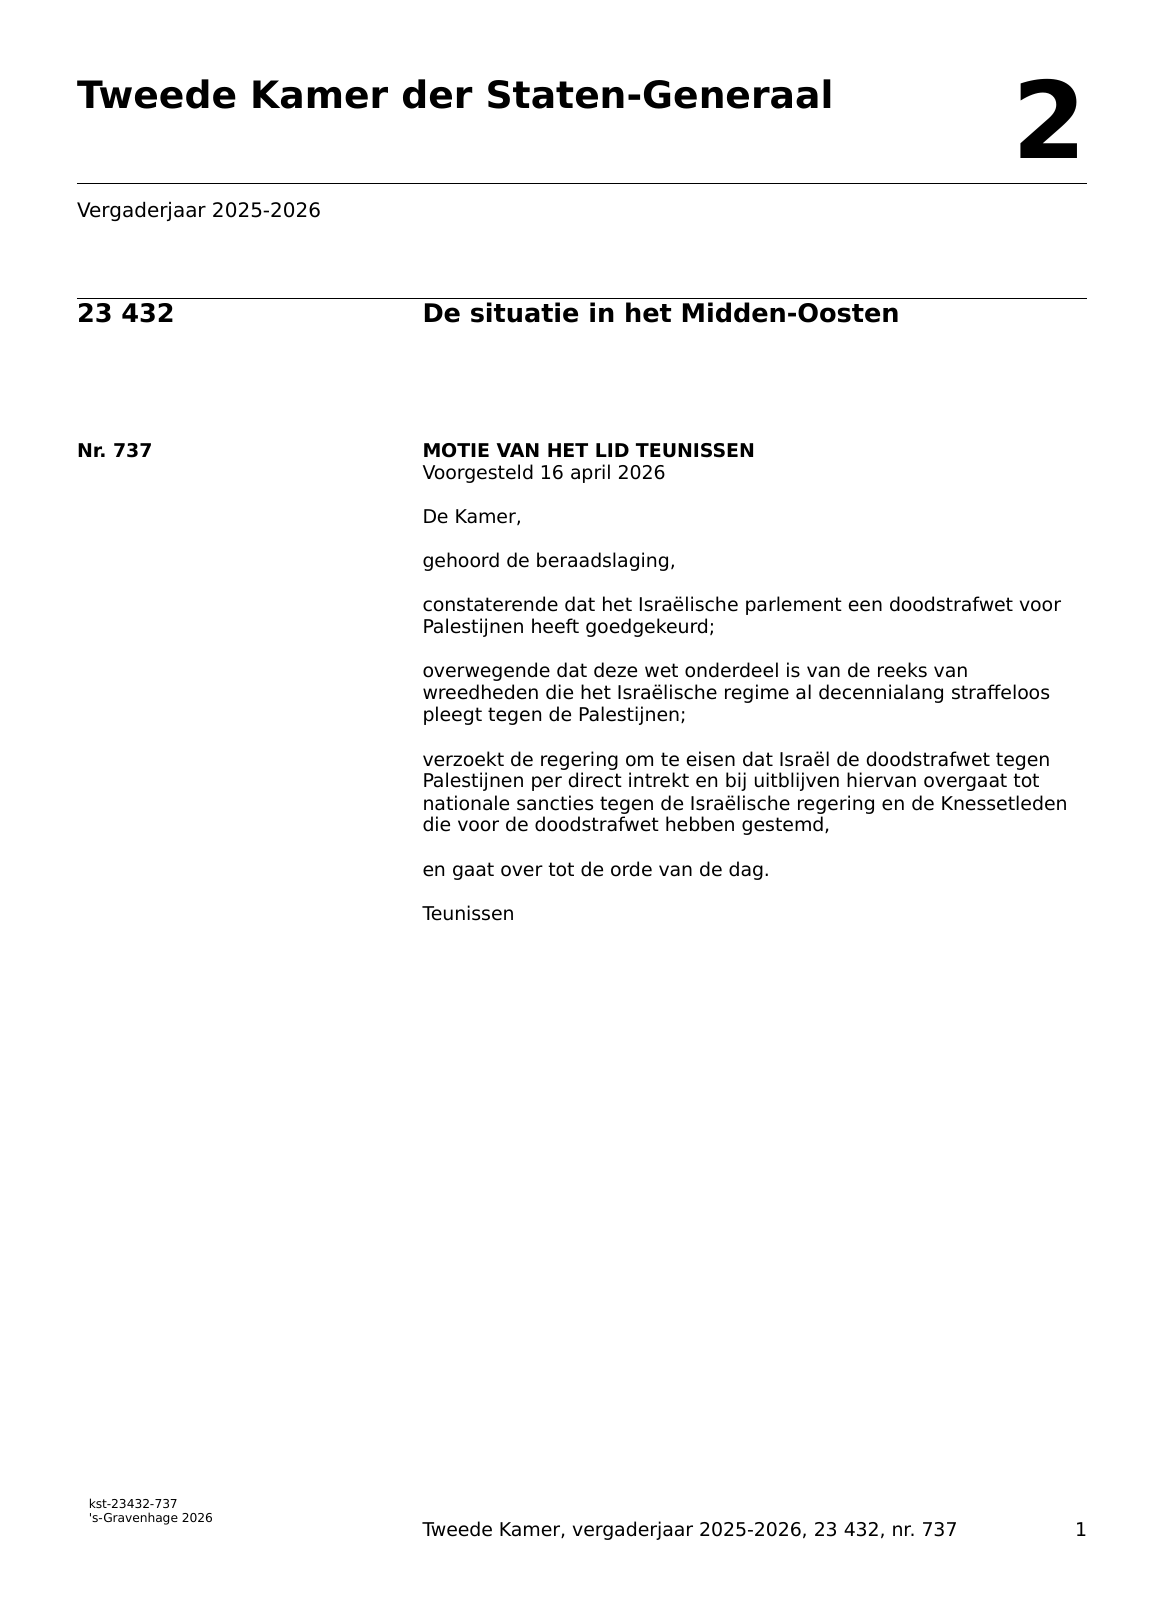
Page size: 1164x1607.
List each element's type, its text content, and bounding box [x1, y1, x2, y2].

text De Kamer, [422, 506, 1087, 528]
text kst-23432-737 [88, 1497, 323, 1511]
text overwegende dat deze wet onderdeel is van de reeks van wreedheden die het Israëlische regime al decennialang straffeloos pleegt tegen de Palestijnen; [422, 660, 1087, 726]
table_cell Vergaderjaar 2025-2026 [77, 184, 1087, 298]
text Teunissen [422, 903, 1087, 925]
text 's-Gravenhage 2026 [88, 1511, 323, 1525]
table_header 2 [886, 59, 1087, 183]
text en gaat over tot de orde van de dag. [422, 858, 1087, 881]
text verzoekt de regering om te eisen dat Israël de doodstrafwet tegen Palestijnen per direct intrekt en bij uitblijven hiervan overgaat tot nationale sancties tegen de Israëlische regering en de Knessetleden die voor de doodstrafwet hebben gestemd, [422, 748, 1087, 836]
text constaterende dat het Israëlische parlement een doodstrafwet voor Palestijnen heeft goedgekeurd; [422, 594, 1087, 638]
subtitle Nr. 737 MOTIE VAN HET LID TEUNISSEN [77, 440, 1087, 462]
subtitle 23 432 De situatie in het Midden-Oosten [77, 299, 1087, 329]
text gehoord de beraadslaging, [422, 550, 1087, 572]
table_header Tweede Kamer der Staten-Generaal [77, 59, 886, 183]
text Voorgesteld 16 april 2026 [422, 462, 1087, 484]
